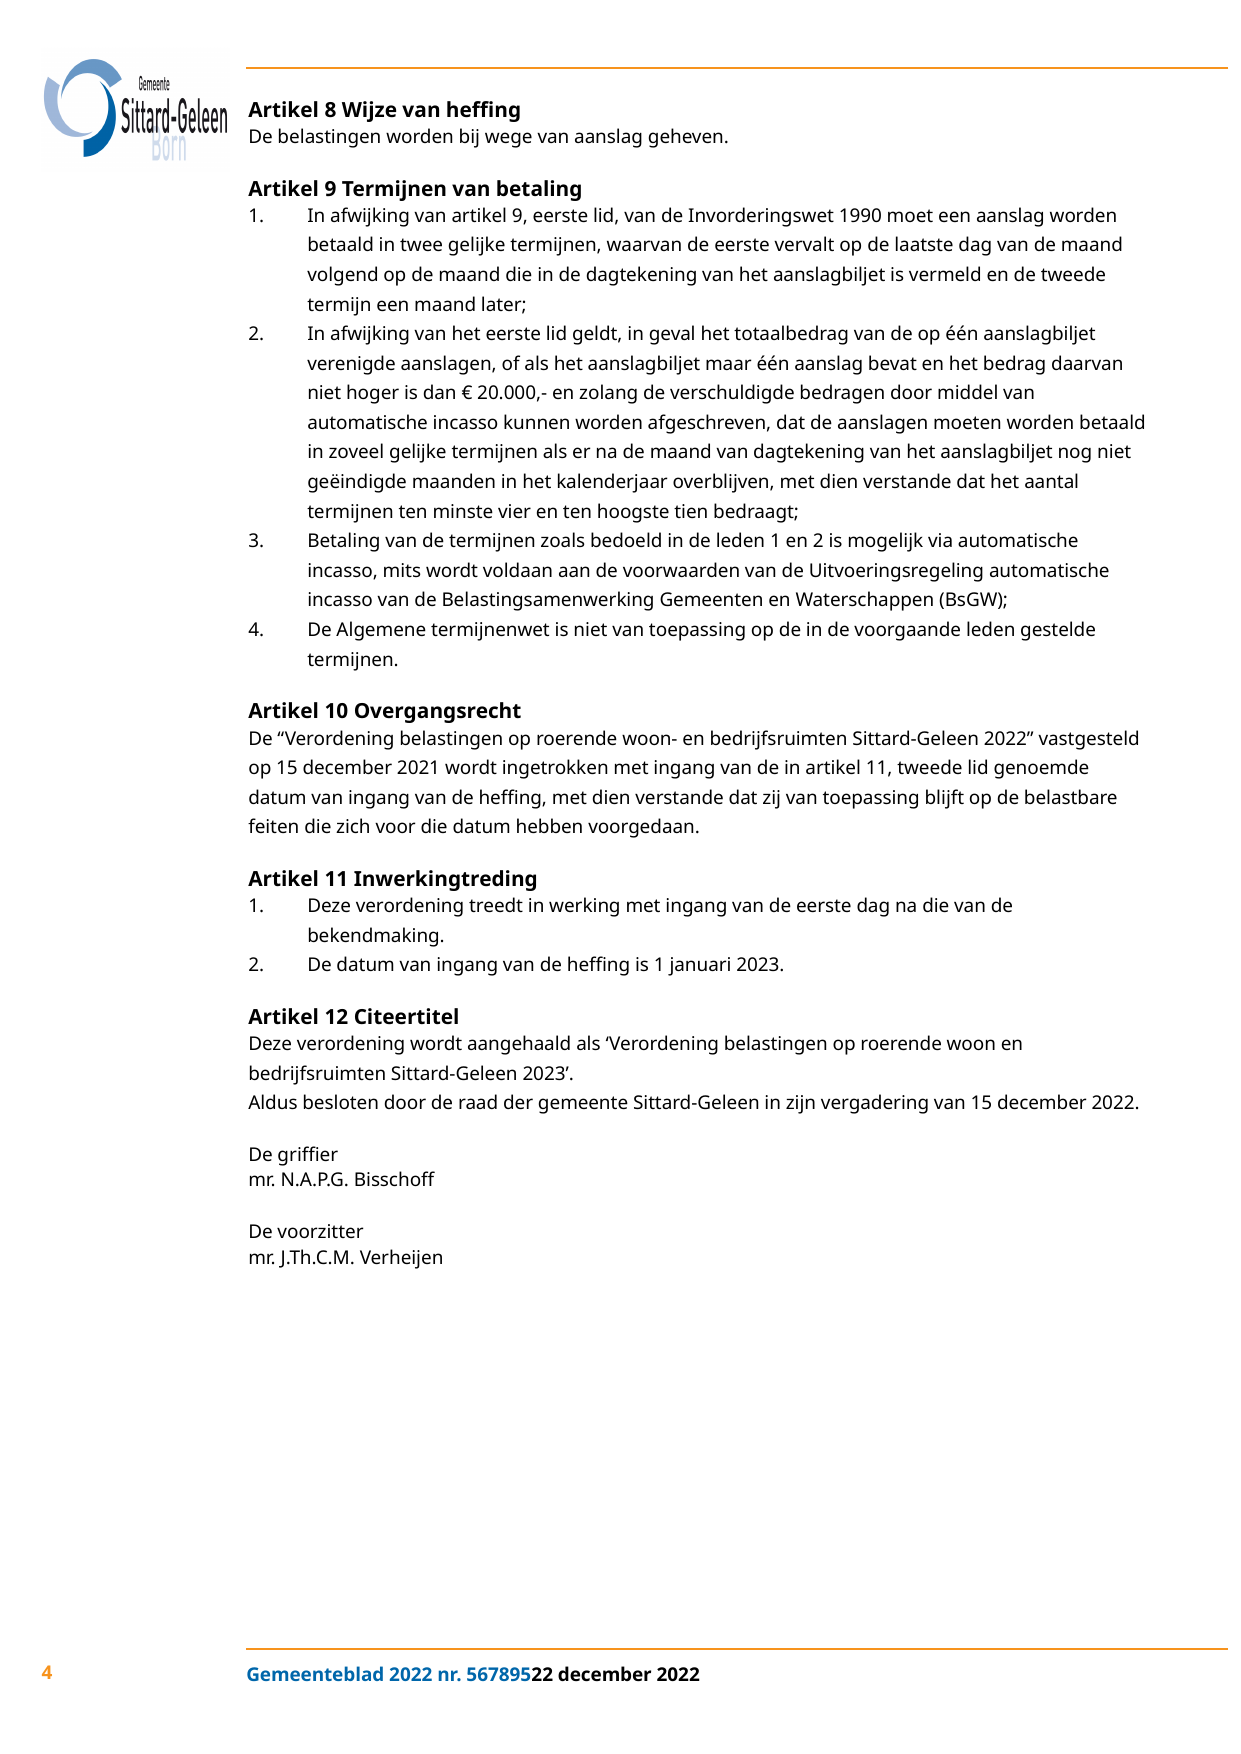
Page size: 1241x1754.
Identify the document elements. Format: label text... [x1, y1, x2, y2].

text mr. J.Th.C.M. Verheijen [248, 1244, 1152, 1269]
text Artikel 9 Termijnen van betaling [248, 174, 1152, 202]
text Aldus besloten door de raad der gemeente Sittard-Geleen in zijn vergadering van 15 december 2022. [248, 1089, 1152, 1115]
picture [41, 47, 231, 172]
text De belastingen worden bij wege van aanslag geheven. [248, 123, 1152, 149]
list In afwijking van artikel 9, eerste lid, van de Invorderingswet 1990 moet een aanslag worden betaald in twee gelijke termijnen, waarvan de eerste vervalt op de laatste dag van de maand volgend op de maand die in de dagtekening van het aanslagbiljet is vermeld en de tweede termijn een maand later; [248, 202, 1152, 317]
list In afwijking van het eerste lid geldt, in geval het totaalbedrag van de op één aanslagbiljet verenigde aanslagen, of als het aanslagbiljet maar één aanslag bevat en het bedrag daarvan niet hoger is dan € 20.000,- en zolang de verschuldigde bedragen door middel van automatische incasso kunnen worden afgeschreven, dat de aanslagen moeten worden betaald in zoveel gelijke termijnen als er na de maand van dagtekening van het aanslagbiljet nog niet geëindigde maanden in het kalenderjaar overblijven, met dien verstande dat het aantal termijnen ten minste vier en ten hoogste tien bedraagt; [248, 320, 1152, 524]
text Artikel 10 Overgangsrecht [248, 696, 1152, 725]
list De datum van ingang van de heffing is 1 januari 2023. [248, 951, 1152, 977]
list De Algemene termijnenwet is niet van toepassing op de in de voorgaande leden gestelde termijnen. [248, 616, 1152, 672]
text Artikel 12 Citeertitel [248, 1002, 1152, 1030]
text Deze verordening wordt aangehaald als ‘Verordening belastingen op roerende woon en bedrijfsruimten Sittard-Geleen 2023’. [248, 1030, 1152, 1086]
text De “Verordening belastingen op roerende woon- en bedrijfsruimten Sittard-Geleen 2022” vastgesteld op 15 december 2021 wordt ingetrokken met ingang van de in artikel 11, tweede lid genoemde datum van ingang van de heffing, met dien verstande dat zij van toepassing blijft op de belastbare feiten die zich voor die datum hebben voorgedaan. [248, 725, 1152, 839]
text De voorzitter [248, 1218, 1152, 1244]
text De griffier [248, 1141, 1152, 1167]
text Artikel 8 Wijze van heffing [248, 95, 1152, 123]
list Deze verordening treedt in werking met ingang van de eerste dag na die van de bekendmaking. [248, 892, 1152, 948]
text mr. N.A.P.G. Bisschoff [248, 1167, 1152, 1192]
list Betaling van de termijnen zoals bedoeld in de leden 1 en 2 is mogelijk via automatische incasso, mits wordt voldaan aan de voorwaarden van de Uitvoeringsregeling automatische incasso van de Belastingsamenwerking Gemeenten en Waterschappen (BsGW); [248, 527, 1152, 612]
text Artikel 11 Inwerkingtreding [248, 864, 1152, 892]
